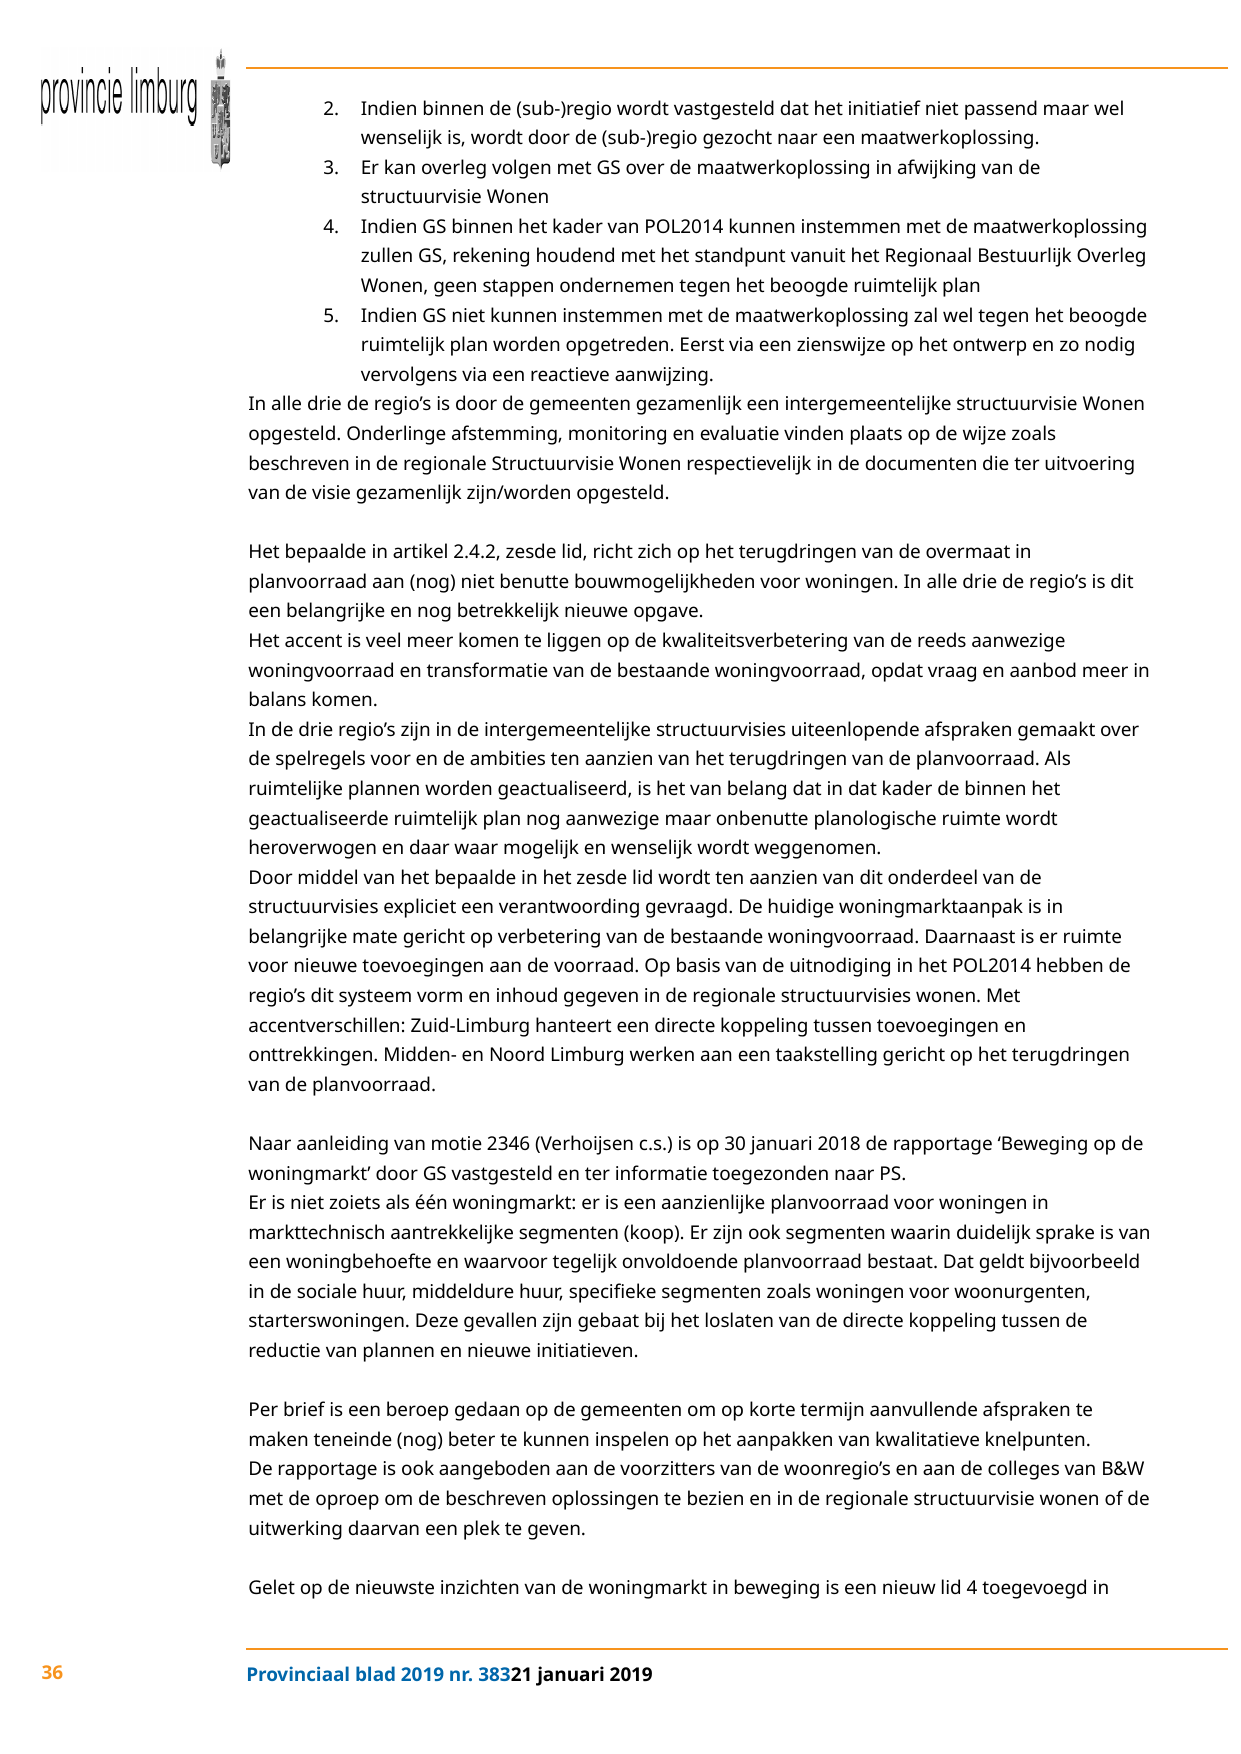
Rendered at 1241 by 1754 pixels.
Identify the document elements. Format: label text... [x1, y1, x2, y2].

list Indien binnen de (sub-)regio wordt vastgesteld dat het initiatief niet passend maar wel wenselijk is, wordt door de (sub-)regio gezocht naar een maatwerkoplossing. [323, 95, 1152, 150]
list Er kan overleg volgen met GS over de maatwerkoplossing in afwijking van de structuurvisie Wonen [323, 154, 1152, 209]
text Het accent is veel meer komen te liggen op de kwaliteitsverbetering van de reeds aanwezige woningvoorraad en transformatie van de bestaande woningvoorraad, opdat vraag en aanbod meer in balans komen. [248, 627, 1152, 712]
text In de drie regio’s zijn in de intergemeentelijke structuurvisies uiteenlopende afspraken gemaakt over de spelregels voor en de ambities ten aanzien van het terugdringen van de planvoorraad. Als ruimtelijke plannen worden geactualiseerd, is het van belang dat in dat kader de binnen het geactualiseerde ruimtelijk plan nog aanwezige maar onbenutte planologische ruimte wordt heroverwogen en daar waar mogelijk en wenselijk wordt weggenomen. [248, 716, 1152, 860]
text Er is niet zoiets als één woningmarkt: er is een aanzienlijke planvoorraad voor woningen in markttechnisch aantrekkelijke segmenten (koop). Er zijn ook segmenten waarin duidelijk sprake is van een woningbehoefte en waarvoor tegelijk onvoldoende planvoorraad bestaat. Dat geldt bijvoorbeeld in de sociale huur, middeldure huur, specifieke segmenten zoals woningen voor woonurgenten, starterswoningen. Deze gevallen zijn gebaat bij het loslaten van de directe koppeling tussen de reductie van plannen en nieuwe initiatieven. [248, 1189, 1152, 1363]
list Indien GS niet kunnen instemmen met de maatwerkoplossing zal wel tegen het beoogde ruimtelijk plan worden opgetreden. Eerst via een zienswijze op het ontwerp en zo nodig vervolgens via een reactieve aanwijzing. [323, 302, 1152, 387]
text Gelet op de nieuwste inzichten van de woningmarkt in beweging is een nieuw lid 4 toegevoegd in [248, 1574, 1152, 1600]
text In alle drie de regio’s is door de gemeenten gezamenlijk een intergemeentelijke structuurvisie Wonen opgesteld. Onderlinge afstemming, monitoring en evaluatie vinden plaats op de wijze zoals beschreven in de regionale Structuurvisie Wonen respectievelijk in de documenten die ter uitvoering van de visie gezamenlijk zijn/worden opgesteld. [248, 391, 1152, 505]
text Door middel van het bepaalde in het zesde lid wordt ten aanzien van dit onderdeel van de structuurvisies expliciet een verantwoording gevraagd. De huidige woningmarktaanpak is in belangrijke mate gericht op verbetering van de bestaande woningvoorraad. Daarnaast is er ruimte voor nieuwe toevoegingen aan de voorraad. Op basis van de uitnodiging in het POL2014 hebben de regio’s dit systeem vorm en inhoud gegeven in de regionale structuurvisies wonen. Met accentverschillen: Zuid-Limburg hanteert een directe koppeling tussen toevoegingen en onttrekkingen. Midden- en Noord Limburg werken aan een taakstelling gericht op het terugdringen van de planvoorraad. [248, 864, 1152, 1097]
text De rapportage is ook aangeboden aan de voorzitters van de woonregio’s en aan de colleges van B&W met de oproep om de beschreven oplossingen te bezien en in de regionale structuurvisie wonen of de uitwerking daarvan een plek te geven. [248, 1456, 1152, 1541]
list Indien GS binnen het kader van POL2014 kunnen instemmen met de maatwerkoplossing zullen GS, rekening houdend met het standpunt vanuit het Regionaal Bestuurlijk Overleg Wonen, geen stappen ondernemen tegen het beoogde ruimtelijk plan [323, 213, 1152, 298]
text Per brief is een beroep gedaan op de gemeenten om op korte termijn aanvullende afspraken te maken teneinde (nog) beter te kunnen inspelen op het aanpakken van kwalitatieve knelpunten. [248, 1396, 1152, 1452]
text Naar aanleiding van motie 2346 (Verhoijsen c.s.) is op 30 januari 2018 de rapportage ‘Beweging op de woningmarkt’ door GS vastgesteld en ter informatie toegezonden naar PS. [248, 1130, 1152, 1186]
picture [41, 47, 231, 172]
text Het bepaalde in artikel 2.4.2, zesde lid, richt zich op het terugdringen van de overmaat in planvoorraad aan (nog) niet benutte bouwmogelijkheden voor woningen. In alle drie de regio’s is dit een belangrijke en nog betrekkelijk nieuwe opgave. [248, 538, 1152, 623]
